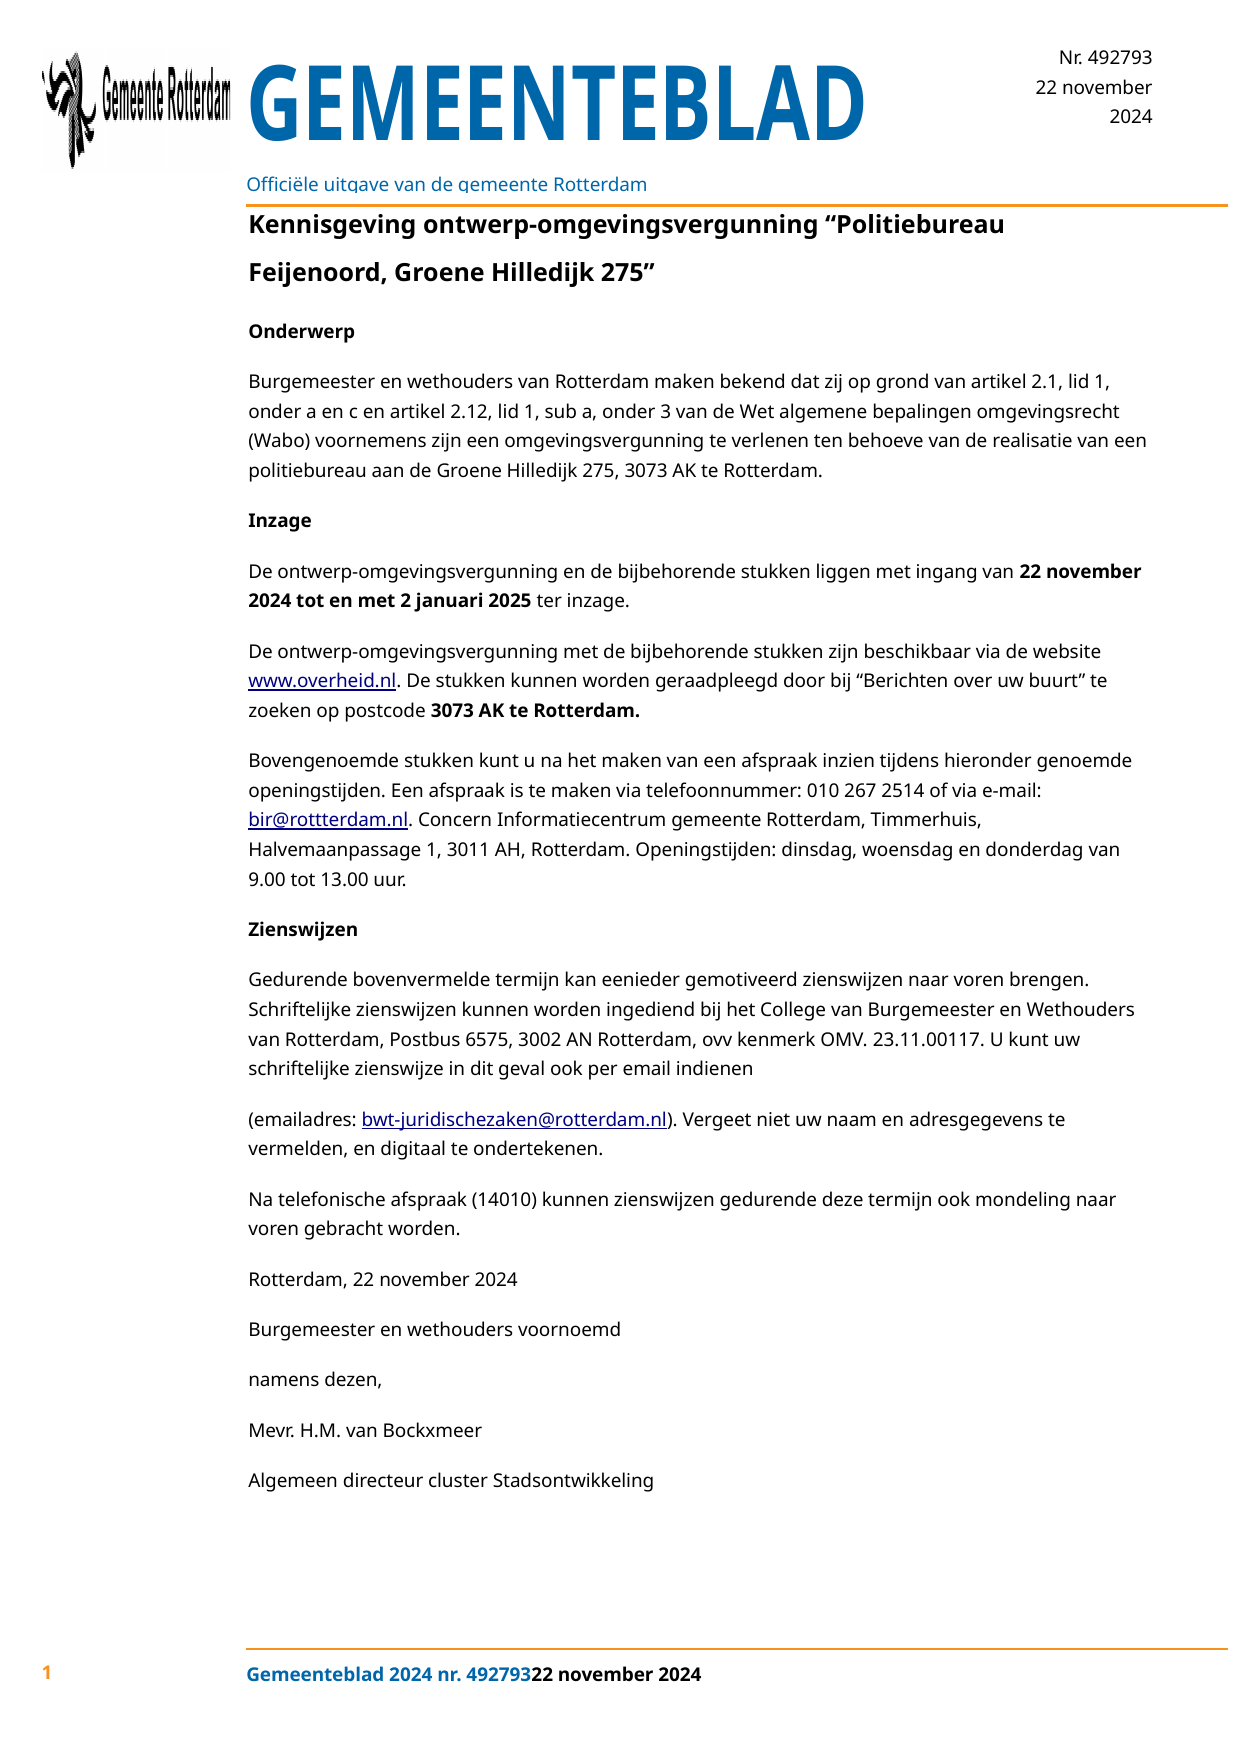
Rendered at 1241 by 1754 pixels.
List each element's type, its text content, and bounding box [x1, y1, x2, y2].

text Burgemeester en wethouders van Rotterdam maken bekend dat zij op grond van artikel 2.1, lid 1, onder a en c en artikel 2.12, lid 1, sub a, onder 3 van de Wet algemene bepalingen omgevingsrecht (Wabo) voornemens zijn een omgevingsvergunning te verlenen ten behoeve van de realisatie van een politiebureau aan de Groene Hilledijk 275, 3073 AK te Rotterdam. [248, 368, 1152, 483]
text Kennisgeving ontwerp-omgevingsvergunning “Politiebureau Feijenoord, Groene Hilledijk 275” [248, 207, 1152, 288]
text Na telefonische afspraak (14010) kunnen zienswijzen gedurende deze termijn ook mondeling naar voren gebracht worden. [248, 1186, 1152, 1241]
text Rotterdam, 22 november 2024 [248, 1266, 1152, 1292]
text Mevr. H.M. van Bockxmeer [248, 1417, 1152, 1443]
text De ontwerp-omgevingsvergunning en de bijbehorende stukken liggen met ingang van 22 november 2024 tot en met 2 januari 2025 ter inzage. [248, 558, 1152, 613]
text Onderwerp [248, 318, 1152, 344]
text Bovengenoemde stukken kunt u na het maken van een afspraak inzien tijdens hieronder genoemde openingstijden. Een afspraak is te maken via telefoonnummer: 010 267 2514 of via e-mail: bir@rottterdam.nl. Concern Informatiecentrum gemeente Rotterdam, Timmerhuis, Halvemaanpassage 1, 3011 AH, Rotterdam. Openingstijden: dinsdag, woensdag en donderdag van 9.00 tot 13.00 uur. [248, 747, 1152, 892]
text De ontwerp-omgevingsvergunning met de bijbehorende stukken zijn beschikbaar via de website www.overheid.nl. De stukken kunnen worden geraadpleegd door bij “Berichten over uw buurt” te zoeken op postcode 3073 AK te Rotterdam. [248, 638, 1152, 723]
text Inzage [248, 507, 1152, 533]
picture [41, 47, 231, 172]
text Zienswijzen [248, 916, 1152, 942]
text namens dezen, [248, 1367, 1152, 1392]
text Burgemeester en wethouders voornoemd [248, 1316, 1152, 1342]
text Algemeen directeur cluster Stadsontwikkeling [248, 1467, 1152, 1493]
text Gedurende bovenvermelde termijn kan eenieder gemotiveerd zienswijzen naar voren brengen. Schriftelijke zienswijzen kunnen worden ingediend bij het College van Burgemeester en Wethouders van Rotterdam, Postbus 6575, 3002 AN Rotterdam, ovv kenmerk OMV. 23.11.00117. U kunt uw schriftelijke zienswijze in dit geval ook per email indienen [248, 967, 1152, 1081]
text (emailadres: bwt-juridischezaken@rotterdam.nl). Vergeet niet uw naam en adresgegevens te vermelden, en digitaal te ondertekenen. [248, 1106, 1152, 1161]
